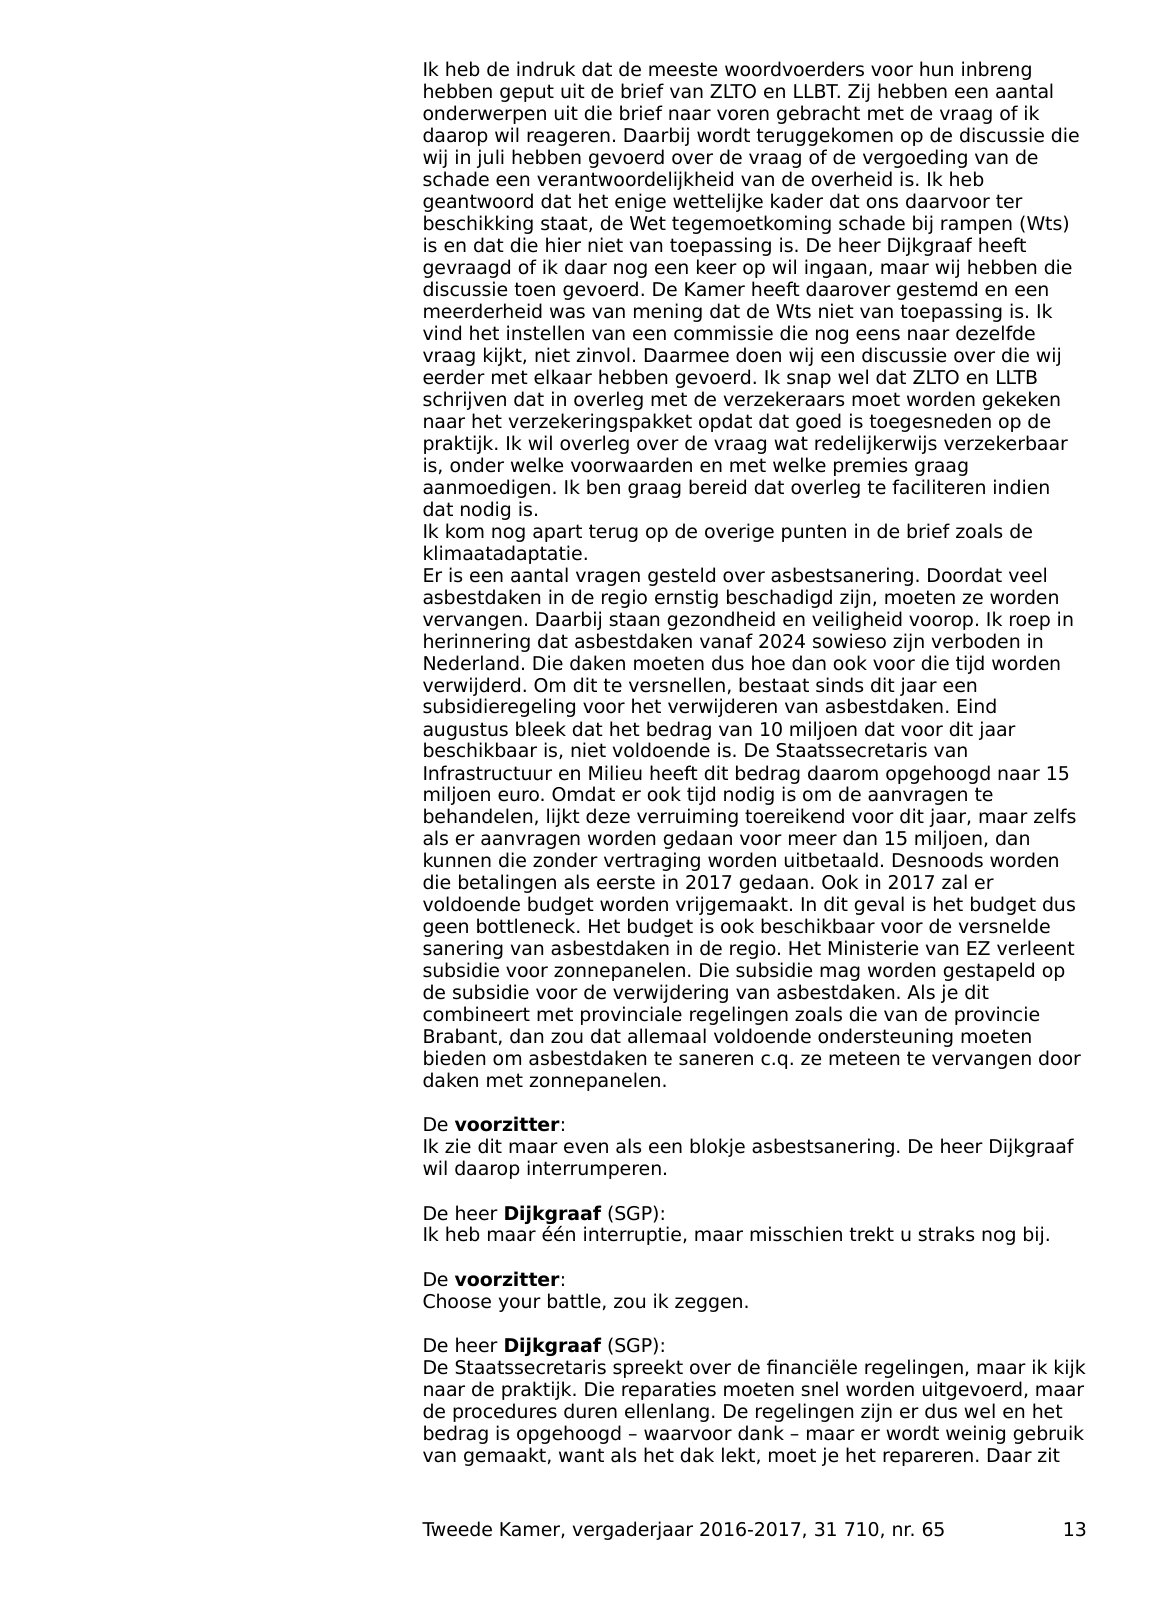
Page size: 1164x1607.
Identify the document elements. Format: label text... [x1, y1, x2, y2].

text Ik heb de indruk dat de meeste woordvoerders voor hun inbreng hebben geput uit de brief van ZLTO en LLBT. Zij hebben een aantal onderwerpen uit die brief naar voren gebracht met de vraag of ik daarop wil reageren. Daarbij wordt teruggekomen op de discussie die wij in juli hebben gevoerd over de vraag of de vergoeding van de schade een verantwoordelijkheid van de overheid is. Ik heb geantwoord dat het enige wettelijke kader dat ons daarvoor ter beschikking staat, de Wet tegemoetkoming schade bij rampen (Wts) is en dat die hier niet van toepassing is. De heer Dijkgraaf heeft gevraagd of ik daar nog een keer op wil ingaan, maar wij hebben die discussie toen gevoerd. De Kamer heeft daarover gestemd en een meerderheid was van mening dat de Wts niet van toepassing is. Ik vind het instellen van een commissie die nog eens naar dezelfde vraag kijkt, niet zinvol. Daarmee doen wij een discussie over die wij eerder met elkaar hebben gevoerd. Ik snap wel dat ZLTO en LLTB schrijven dat in overleg met de verzekeraars moet worden gekeken naar het verzekeringspakket opdat dat goed is toegesneden op de praktijk. Ik wil overleg over de vraag wat redelijkerwijs verzekerbaar is, onder welke voorwaarden en met welke premies graag aanmoedigen. Ik ben graag bereid dat overleg te faciliteren indien dat nodig is. [422, 59, 1087, 521]
text De heer Dijkgraaf (SGP): [422, 1202, 1087, 1224]
text Ik zie dit maar even als een blokje asbestsanering. De heer Dijkgraaf wil daarop interrumperen. [422, 1136, 1087, 1180]
text Choose your battle, zou ik zeggen. [422, 1291, 1087, 1312]
text De Staatssecretaris spreekt over de financiële regelingen, maar ik kijk naar de praktijk. Die reparaties moeten snel worden uitgevoerd, maar de procedures duren ellenlang. De regelingen zijn er dus wel en het bedrag is opgehoogd – waarvoor dank – maar er wordt weinig gebruik van gemaakt, want als het dak lekt, moet je het repareren. Daar zit [422, 1357, 1087, 1467]
text De voorzitter: [422, 1268, 1087, 1291]
text De heer Dijkgraaf (SGP): [422, 1335, 1087, 1357]
text Ik kom nog apart terug op de overige punten in de brief zoals de klimaatadaptatie. [422, 521, 1087, 564]
text De voorzitter: [422, 1114, 1087, 1136]
text Ik heb maar één interruptie, maar misschien trekt u straks nog bij. [422, 1224, 1087, 1246]
text Er is een aantal vragen gesteld over asbestsanering. Doordat veel asbestdaken in de regio ernstig beschadigd zijn, moeten ze worden vervangen. Daarbij staan gezondheid en veiligheid voorop. Ik roep in herinnering dat asbestdaken vanaf 2024 sowieso zijn verboden in Nederland. Die daken moeten dus hoe dan ook voor die tijd worden verwijderd. Om dit te versnellen, bestaat sinds dit jaar een subsidieregeling voor het verwijderen van asbestdaken. Eind augustus bleek dat het bedrag van 10 miljoen dat voor dit jaar beschikbaar is, niet voldoende is. De Staatssecretaris van Infrastructuur en Milieu heeft dit bedrag daarom opgehoogd naar 15 miljoen euro. Omdat er ook tijd nodig is om de aanvragen te behandelen, lijkt deze verruiming toereikend voor dit jaar, maar zelfs als er aanvragen worden gedaan voor meer dan 15 miljoen, dan kunnen die zonder vertraging worden uitbetaald. Desnoods worden die betalingen als eerste in 2017 gedaan. Ook in 2017 zal er voldoende budget worden vrijgemaakt. In dit geval is het budget dus geen bottleneck. Het budget is ook beschikbaar voor de versnelde sanering van asbestdaken in de regio. Het Ministerie van EZ verleent subsidie voor zonnepanelen. Die subsidie mag worden gestapeld op de subsidie voor de verwijdering van asbestdaken. Als je dit combineert met provinciale regelingen zoals die van de provincie Brabant, dan zou dat allemaal voldoende ondersteuning moeten bieden om asbestdaken te saneren c.q. ze meteen te vervangen door daken met zonnepanelen. [422, 564, 1087, 1092]
